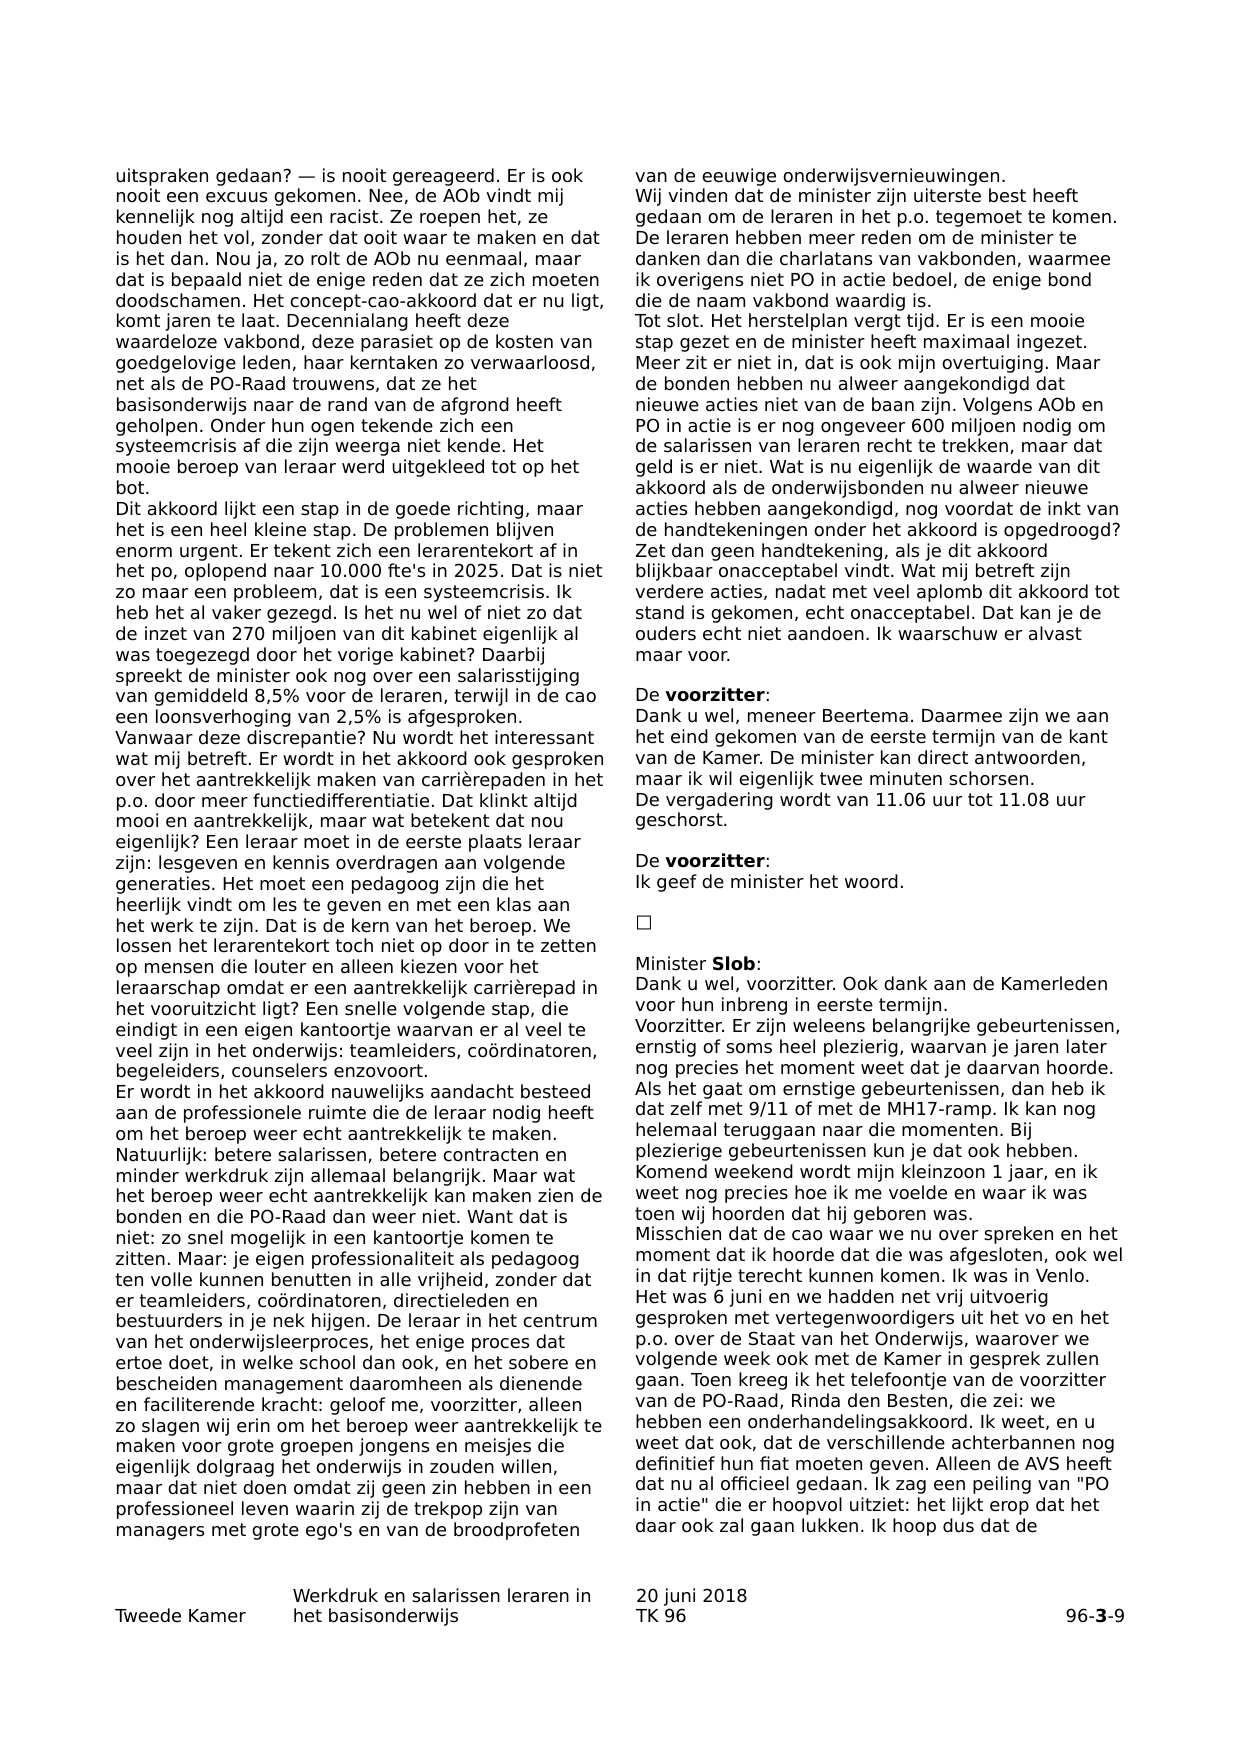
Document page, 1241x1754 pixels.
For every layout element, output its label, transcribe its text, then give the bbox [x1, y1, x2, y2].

text De vergadering wordt van 11.06 uur tot 11.08 uur geschorst. [635, 789, 1125, 831]
text Misschien dat de cao waar we nu over spreken en het moment dat ik hoorde dat die was afgesloten, ook wel in dat rijtje terecht kunnen komen. Ik was in Venlo. Het was 6 juni en we hadden net vrij uitvoerig gesproken met vertegenwoordigers uit het vo en het p.o. over de Staat van het Onderwijs, waarover we volgende week ook met de Kamer in gesprek zullen gaan. Toen kreeg ik het telefoontje van de voorzitter van de PO-Raad, Rinda den Besten, die zei: we hebben een onderhandelingsakkoord. Ik weet, en u weet dat ook, dat de verschillende achterbannen nog definitief hun fiat moeten geven. Alleen de AVS heeft dat nu al officieel gedaan. Ik zag een peiling van "PO in actie" die er hoopvol uitziet: het lijkt erop dat het daar ook zal gaan lukken. Ik hoop dus dat de [635, 1224, 1125, 1537]
text Dank u wel, meneer Beertema. Daarmee zijn we aan het eind gekomen van de eerste termijn van de kant van de Kamer. De minister kan direct antwoorden, maar ik wil eigenlijk twee minuten schorsen. [635, 706, 1125, 789]
text Dit akkoord lijkt een stap in de goede richting, maar het is een heel kleine stap. De problemen blijven enorm urgent. Er tekent zich een lerarentekort af in het po, oplopend naar 10.000 fte's in 2025. Dat is niet zo maar een probleem, dat is een systeemcrisis. Ik heb het al vaker gezegd. Is het nu wel of niet zo dat de inzet van 270 miljoen van dit kabinet eigenlijk al was toegezegd door het vorige kabinet? Daarbij spreekt de minister ook nog over een salarisstijging van gemiddeld 8,5% voor de leraren, terwijl in de cao een loonsverhoging van 2,5% is afgesproken. Vanwaar deze discrepantie? Nu wordt het interessant wat mij betreft. Er wordt in het akkoord ook gesproken over het aantrekkelijk maken van carrièrepaden in het p.o. door meer functiedifferentiatie. Dat klinkt altijd mooi en aantrekkelijk, maar wat betekent dat nou eigenlijk? Een leraar moet in de eerste plaats leraar zijn: lesgeven en kennis overdragen aan volgende generaties. Het moet een pedagoog zijn die het heerlijk vindt om les te geven en met een klas aan het werk te zijn. Dat is de kern van het beroep. We lossen het lerarentekort toch niet op door in te zetten op mensen die louter en alleen kiezen voor het leraarschap omdat er een aantrekkelijk carrièrepad in het vooruitzicht ligt? Een snelle volgende stap, die eindigt in een eigen kantoortje waarvan er al veel te veel zijn in het onderwijs: teamleiders, coördinatoren, begeleiders, counselers enzovoort. [115, 499, 605, 1082]
text van de eeuwige onderwijsvernieuwingen. [635, 165, 1125, 186]
text Er wordt in het akkoord nauwelijks aandacht besteed aan de professionele ruimte die de leraar nodig heeft om het beroep weer echt aantrekkelijk te maken. Natuurlijk: betere salarissen, betere contracten en minder werkdruk zijn allemaal belangrijk. Maar wat het beroep weer echt aantrekkelijk kan maken zien de bonden en die PO-Raad dan weer niet. Want dat is niet: zo snel mogelijk in een kantoortje komen te zitten. Maar: je eigen professionaliteit als pedagoog ten volle kunnen benutten in alle vrijheid, zonder dat er teamleiders, coördinatoren, directieleden en bestuurders in je nek hijgen. De leraar in het centrum van het onderwijsleerproces, het enige proces dat ertoe doet, in welke school dan ook, en het sobere en bescheiden management daaromheen als dienende en faciliterende kracht: geloof me, voorzitter, alleen zo slagen wij erin om het beroep weer aantrekkelijk te maken voor grote groepen jongens en meisjes die eigenlijk dolgraag het onderwijs in zouden willen, maar dat niet doen omdat zij geen zin hebben in een professioneel leven waarin zij de trekpop zijn van managers met grote ego's en van de broodprofeten [115, 1082, 605, 1540]
text Minister Slob: [635, 953, 1125, 974]
text Wij vinden dat de minister zijn uiterste best heeft gedaan om de leraren in het p.o. tegemoet te komen. De leraren hebben meer reden om de minister te danken dan die charlatans van vakbonden, waarmee ik overigens niet PO in actie bedoel, de enige bond die de naam vakbond waardig is. [635, 186, 1125, 311]
text Ik geef de minister het woord. [635, 872, 1125, 893]
text ⬜ [635, 913, 1125, 933]
text De voorzitter: [635, 685, 1125, 706]
text Voorzitter. Er zijn weleens belangrijke gebeurtenissen, ernstig of soms heel plezierig, waarvan je jaren later nog precies het moment weet dat je daarvan hoorde. Als het gaat om ernstige gebeurtenissen, dan heb ik dat zelf met 9/11 of met de MH17-ramp. Ik kan nog helemaal teruggaan naar die momenten. Bij plezierige gebeurtenissen kun je dat ook hebben. Komend weekend wordt mijn kleinzoon 1 jaar, en ik weet nog precies hoe ik me voelde en waar ik was toen wij hoorden dat hij geboren was. [635, 1016, 1125, 1224]
text uitspraken gedaan? — is nooit gereageerd. Er is ook nooit een excuus gekomen. Nee, de AOb vindt mij kennelijk nog altijd een racist. Ze roepen het, ze houden het vol, zonder dat ooit waar te maken en dat is het dan. Nou ja, zo rolt de AOb nu eenmaal, maar dat is bepaald niet de enige reden dat ze zich moeten doodschamen. Het concept-cao-akkoord dat er nu ligt, komt jaren te laat. Decennialang heeft deze waardeloze vakbond, deze parasiet op de kosten van goedgelovige leden, haar kerntaken zo verwaarloosd, net als de PO-Raad trouwens, dat ze het basisonderwijs naar de rand van de afgrond heeft geholpen. Onder hun ogen tekende zich een systeemcrisis af die zijn weerga niet kende. Het mooie beroep van leraar werd uitgekleed tot op het bot. [115, 165, 605, 499]
text Tot slot. Het herstelplan vergt tijd. Er is een mooie stap gezet en de minister heeft maximaal ingezet. Meer zit er niet in, dat is ook mijn overtuiging. Maar de bonden hebben nu alweer aangekondigd dat nieuwe acties niet van de baan zijn. Volgens AOb en PO in actie is er nog ongeveer 600 miljoen nodig om de salarissen van leraren recht te trekken, maar dat geld is er niet. Wat is nu eigenlijk de waarde van dit akkoord als de onderwijsbonden nu alweer nieuwe acties hebben aangekondigd, nog voordat de inkt van de handtekeningen onder het akkoord is opgedroogd? Zet dan geen handtekening, als je dit akkoord blijkbaar onacceptabel vindt. Wat mij betreft zijn verdere acties, nadat met veel aplomb dit akkoord tot stand is gekomen, echt onacceptabel. Dat kan je de ouders echt niet aandoen. Ik waarschuw er alvast maar voor. [635, 311, 1125, 665]
text De voorzitter: [635, 851, 1125, 872]
text Dank u wel, voorzitter. Ook dank aan de Kamerleden voor hun inbreng in eerste termijn. [635, 974, 1125, 1016]
